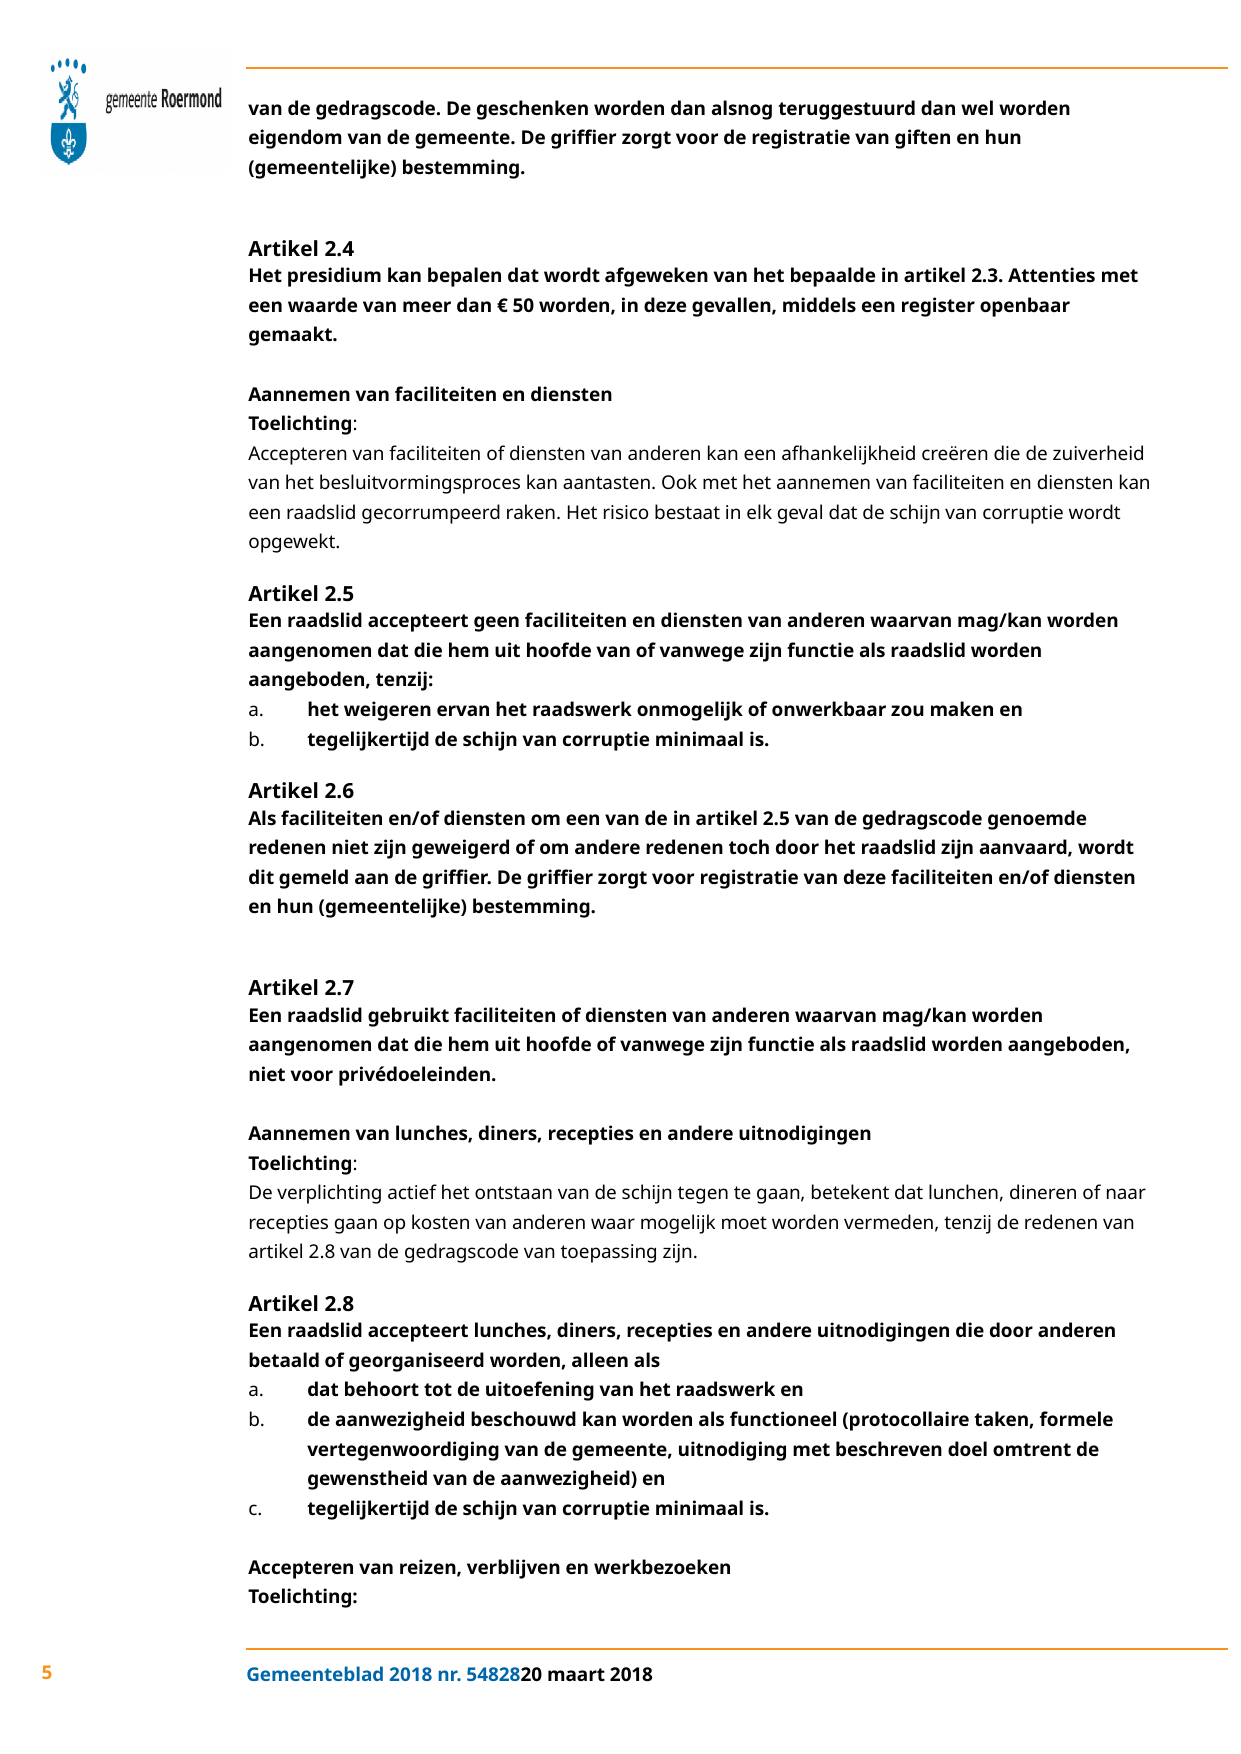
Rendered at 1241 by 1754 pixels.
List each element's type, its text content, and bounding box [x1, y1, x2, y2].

text Een raadslid accepteert lunches, diners, recepties en andere uitnodigingen die door anderen betaald of georganiseerd worden, alleen als [248, 1317, 1152, 1373]
text Een raadslid gebruikt faciliteiten of diensten van anderen waarvan mag/kan worden aangenomen dat die hem uit hoofde of vanwege zijn functie als raadslid worden aangeboden, niet voor privédoeleinden. [248, 1002, 1152, 1087]
list tegelijkertijd de schijn van corruptie minimaal is. [248, 1495, 1152, 1521]
list het weigeren ervan het raadswerk onmogelijk of onwerkbaar zou maken en [248, 696, 1152, 722]
text Artikel 2.5 [248, 579, 1152, 607]
text Accepteren van reizen, verblijven en werkbezoeken [248, 1554, 1152, 1580]
picture [41, 47, 231, 172]
text Een raadslid accepteert geen faciliteiten en diensten van anderen waarvan mag/kan worden aangenomen dat die hem uit hoofde van of vanwege zijn functie als raadslid worden aangeboden, tenzij: [248, 607, 1152, 692]
text Het presidium kan bepalen dat wordt afgeweken van het bepaalde in artikel 2.3. Attenties met een waarde van meer dan € 50 worden, in deze gevallen, middels een register openbaar gemaakt. [248, 262, 1152, 347]
text Toelichting: [248, 1584, 1152, 1609]
text Artikel 2.8 [248, 1289, 1152, 1317]
text De verplichting actief het ontstaan van de schijn tegen te gaan, betekent dat lunchen, dineren of naar recepties gaan op kosten van anderen waar mogelijk moet worden vermeden, tenzij de redenen van artikel 2.8 van de gedragscode van toepassing zijn. [248, 1179, 1152, 1264]
text Aannemen van lunches, diners, recepties en andere uitnodigingen [248, 1120, 1152, 1146]
text Accepteren van faciliteiten of diensten van anderen kan een afhankelijkheid creëren die de zuiverheid van het besluitvormingsproces kan aantasten. Ook met het aannemen van faciliteiten en diensten kan een raadslid gecorrumpeerd raken. Het risico bestaat in elk geval dat de schijn van corruptie wordt opgewekt. [248, 440, 1152, 554]
text Artikel 2.6 [248, 776, 1152, 805]
text Aannemen van faciliteiten en diensten [248, 381, 1152, 406]
text Toelichting: [248, 410, 1152, 436]
list de aanwezigheid beschouwd kan worden als functioneel (protocollaire taken, formele vertegenwoordiging van de gemeente, uitnodiging met beschreven doel omtrent de gewenstheid van de aanwezigheid) en [248, 1406, 1152, 1491]
text Toelichting: [248, 1150, 1152, 1176]
text van de gedragscode. De geschenken worden dan alsnog teruggestuurd dan wel worden eigendom van de gemeente. De griffier zorgt voor de registratie van giften en hun (gemeentelijke) bestemming. [248, 95, 1152, 180]
list tegelijkertijd de schijn van corruptie minimaal is. [248, 726, 1152, 752]
text Als faciliteiten en/of diensten om een van de in artikel 2.5 van de gedragscode genoemde redenen niet zijn geweigerd of om andere redenen toch door het raadslid zijn aanvaard, wordt dit gemeld aan de griffier. De griffier zorgt voor registratie van deze faciliteiten en/of diensten en hun (gemeentelijke) bestemming. [248, 805, 1152, 919]
text Artikel 2.7 [248, 973, 1152, 1002]
list dat behoort tot de uitoefening van het raadswerk en [248, 1377, 1152, 1402]
text Artikel 2.4 [248, 234, 1152, 262]
